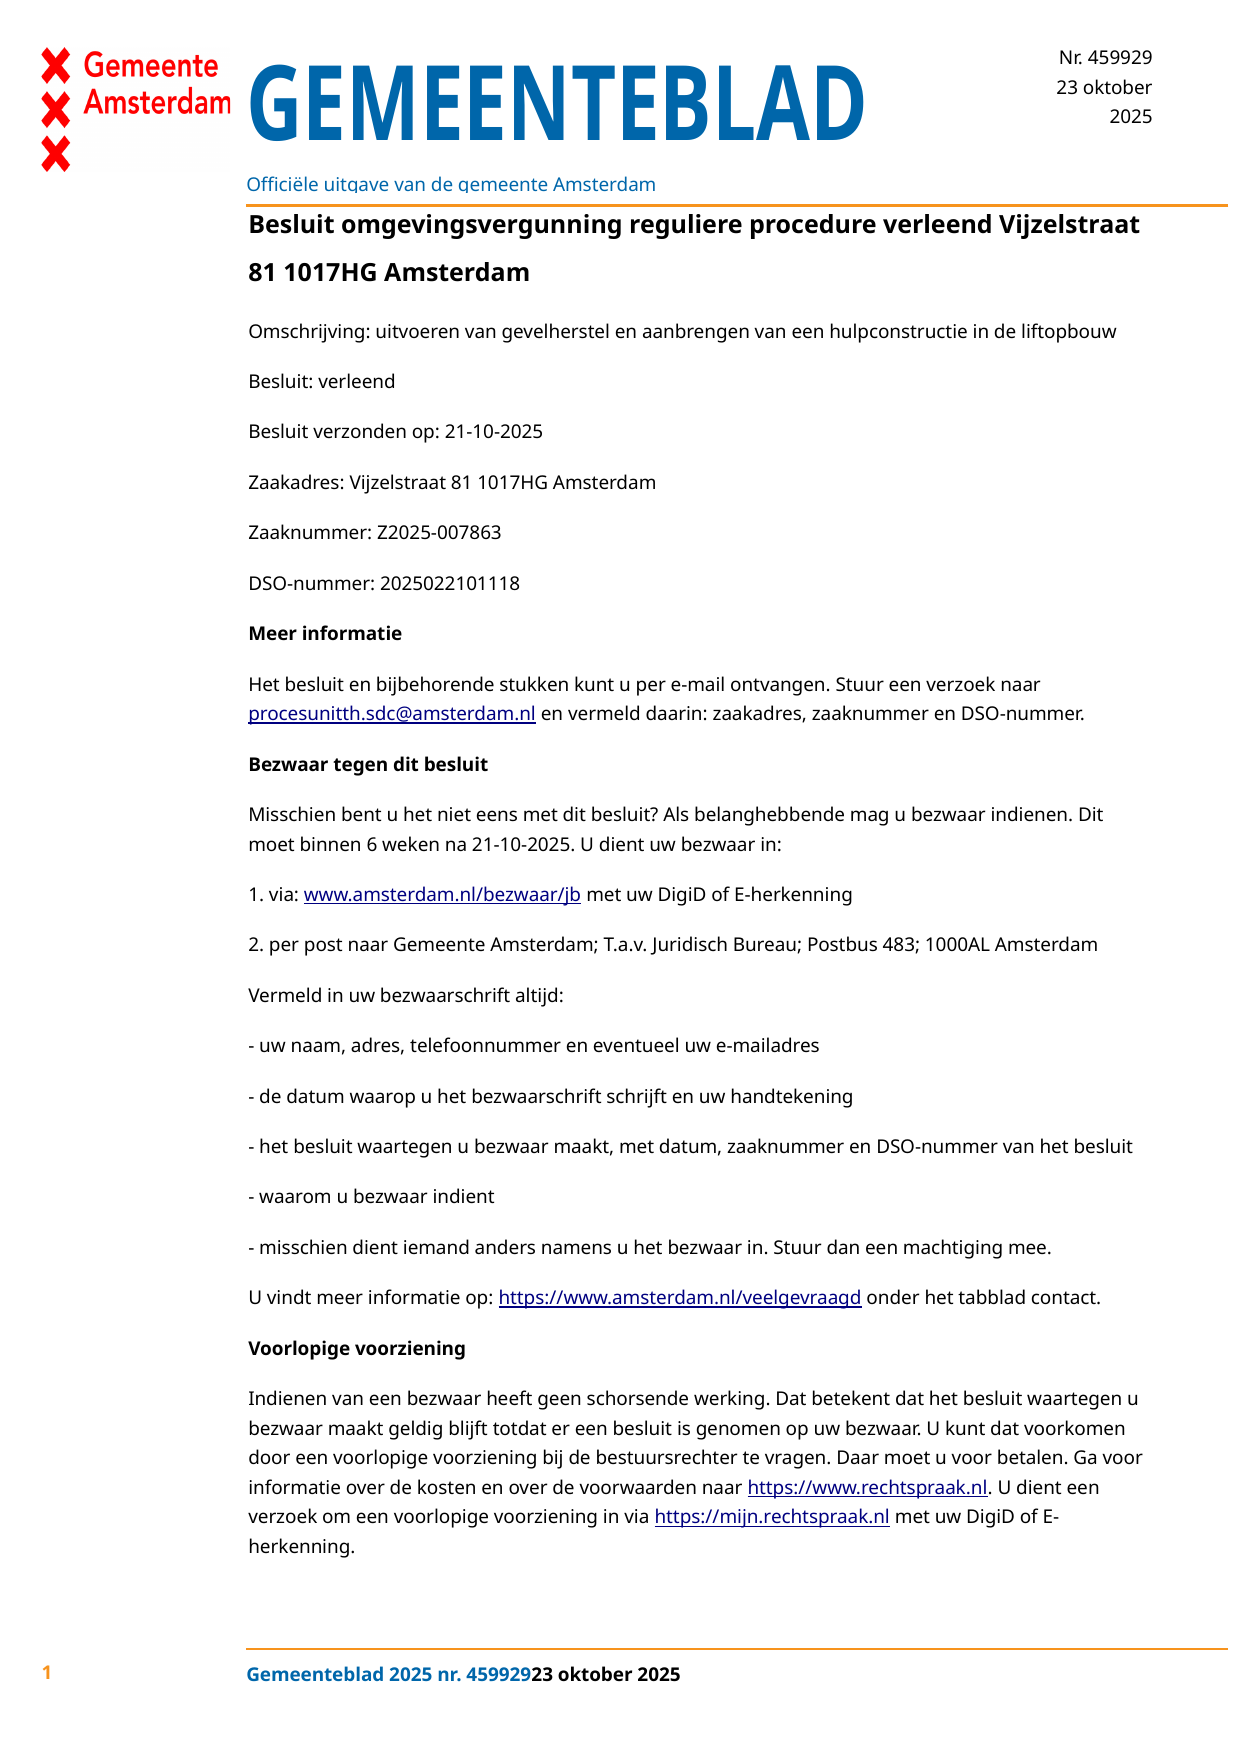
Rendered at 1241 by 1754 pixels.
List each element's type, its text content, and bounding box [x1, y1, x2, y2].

text - het besluit waartegen u bezwaar maakt, met datum, zaaknummer en DSO-nummer van het besluit [248, 1133, 1152, 1159]
text U vindt meer informatie op: https://www.amsterdam.nl/veelgevraagd onder het tabblad contact. [248, 1284, 1152, 1310]
text - waarom u bezwaar indient [248, 1184, 1152, 1209]
text Besluit verzonden op: 21-10-2025 [248, 419, 1152, 444]
text Misschien bent u het niet eens met dit besluit? Als belanghebbende mag u bezwaar indienen. Dit moet binnen 6 weken na 21-10-2025. U dient uw bezwaar in: [248, 801, 1152, 857]
picture [41, 47, 231, 172]
text Indienen van een bezwaar heeft geen schorsende werking. Dat betekent dat het besluit waartegen u bezwaar maakt geldig blijft totdat er een besluit is genomen op uw bezwaar. U kunt dat voorkomen door een voorlopige voorziening bij de bestuursrechter te vragen. Daar moet u voor betalen. Ga voor informatie over de kosten en over de voorwaarden naar https://www.rechtspraak.nl. U dient een verzoek om een voorlopige voorziening in via https://mijn.rechtspraak.nl met uw DigiD of E-herkenning. [248, 1385, 1152, 1559]
text - uw naam, adres, telefoonnummer en eventueel uw e-mailadres [248, 1032, 1152, 1058]
text Meer informatie [248, 620, 1152, 646]
text - de datum waarop u het bezwaarschrift schrijft en uw handtekening [248, 1083, 1152, 1109]
text Besluit omgevingsvergunning reguliere procedure verleend Vijzelstraat 81 1017HG Amsterdam [248, 207, 1152, 288]
text Zaaknummer: Z2025-007863 [248, 519, 1152, 545]
text Omschrijving: uitvoeren van gevelherstel en aanbrengen van een hulpconstructie in de liftopbouw [248, 318, 1152, 344]
text Zaakadres: Vijzelstraat 81 1017HG Amsterdam [248, 469, 1152, 495]
text Bezwaar tegen dit besluit [248, 751, 1152, 777]
text Besluit: verleend [248, 368, 1152, 394]
text DSO-nummer: 2025022101118 [248, 570, 1152, 596]
text - misschien dient iemand anders namens u het bezwaar in. Stuur dan een machtiging mee. [248, 1234, 1152, 1260]
text Voorlopige voorziening [248, 1335, 1152, 1361]
text 2. per post naar Gemeente Amsterdam; T.a.v. Juridisch Bureau; Postbus 483; 1000AL Amsterdam [248, 932, 1152, 957]
text Het besluit en bijbehorende stukken kunt u per e-mail ontvangen. Stuur een verzoek naar procesunitth.sdc@amsterdam.nl en vermeld daarin: zaakadres, zaaknummer en DSO-nummer. [248, 671, 1152, 726]
text 1. via: www.amsterdam.nl/bezwaar/jb met uw DigiD of E-herkenning [248, 881, 1152, 907]
text Vermeld in uw bezwaarschrift altijd: [248, 982, 1152, 1008]
